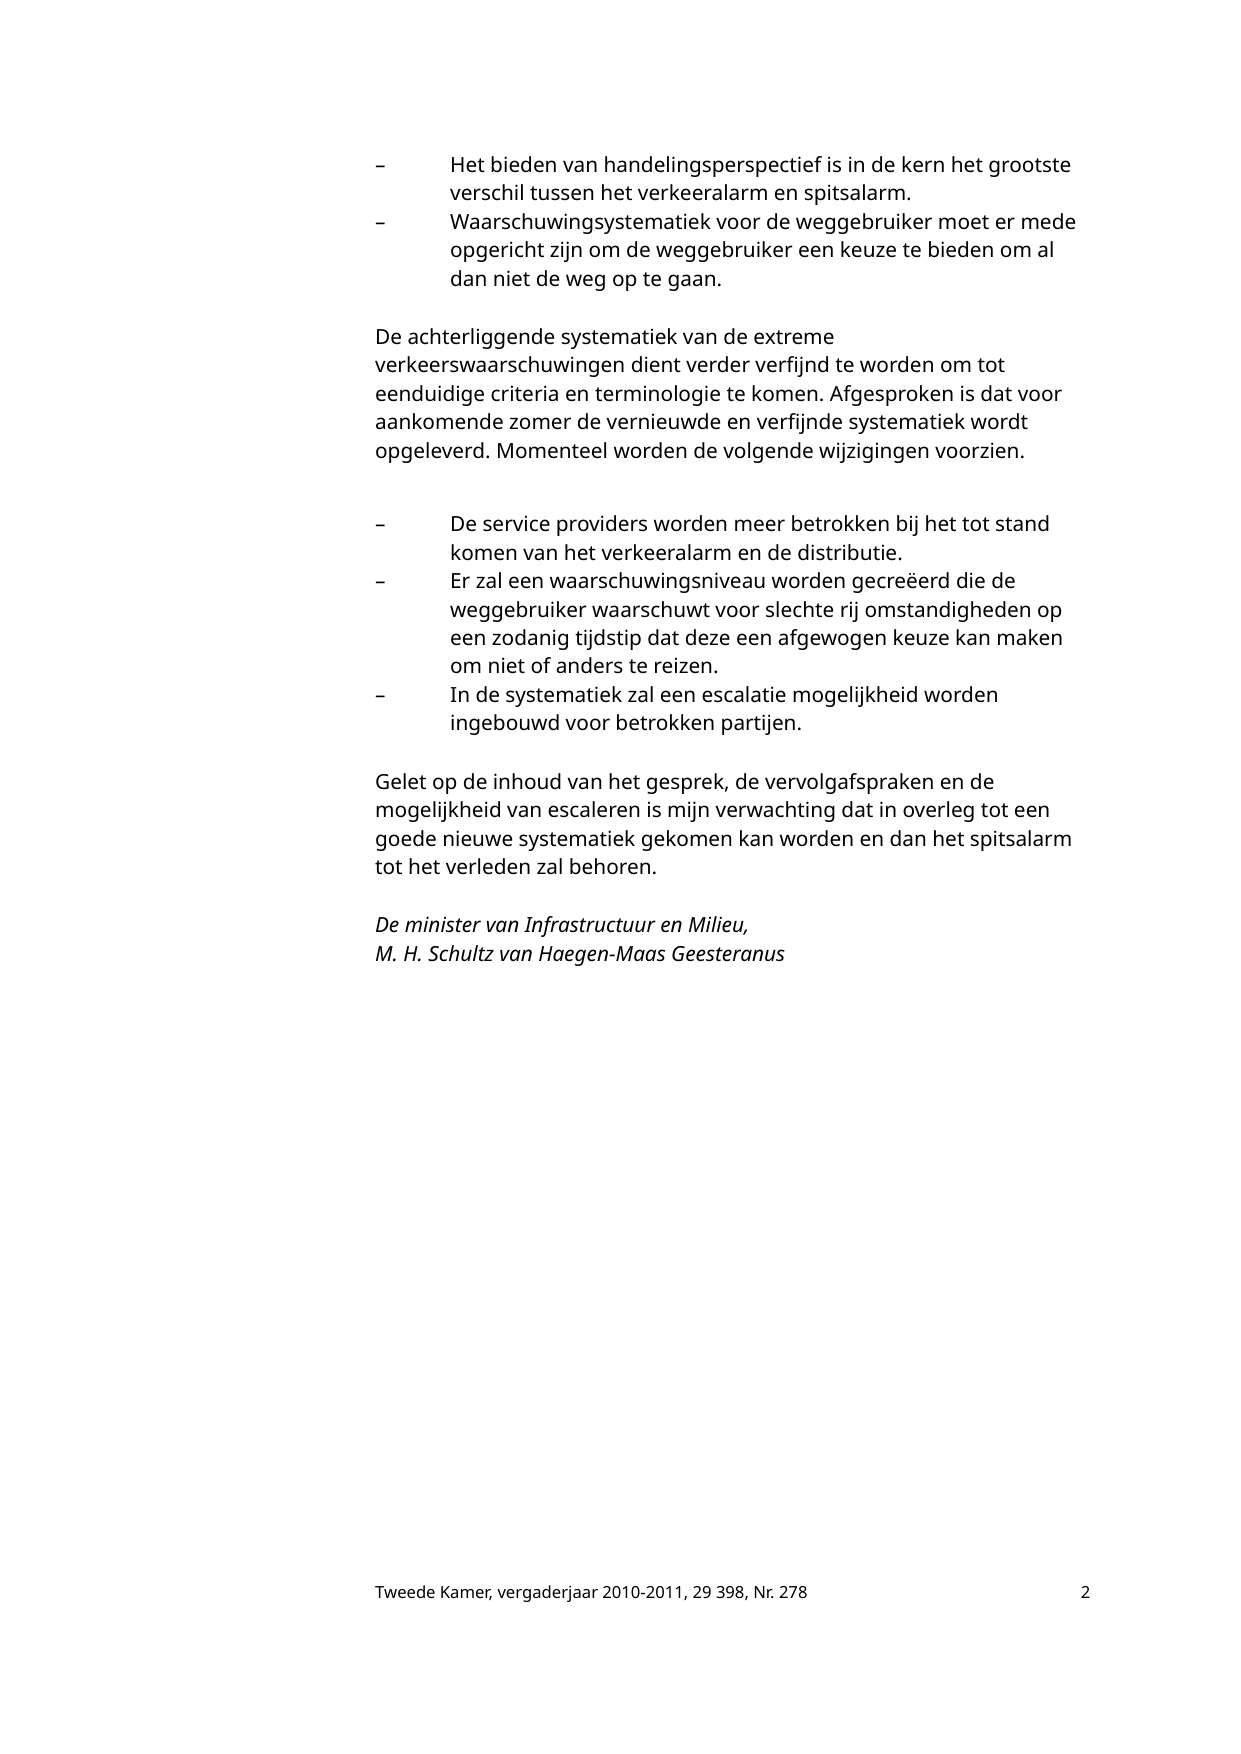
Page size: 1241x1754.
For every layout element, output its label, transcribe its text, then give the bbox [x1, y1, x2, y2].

text M. H. Schultz van Haegen-Maas Geesteranus [375, 939, 1090, 967]
list In de systematiek zal een escalatie mogelijkheid worden ingebouwd voor betrokken partijen. [375, 680, 1090, 737]
list De service providers worden meer betrokken bij het tot stand komen van het verkeeralarm en de distributie. [375, 509, 1090, 566]
list Waarschuwingsystematiek voor de weggebruiker moet er mede opgericht zijn om de weggebruiker een keuze te bieden om al dan niet de weg op te gaan. [375, 207, 1090, 292]
text De achterliggende systematiek van de extreme verkeerswaarschuwingen dient verder verfijnd te worden om tot eenduidige criteria en terminologie te komen. Afgesproken is dat voor aankomende zomer de vernieuwde en verfijnde systematiek wordt opgeleverd. Momenteel worden de volgende wijzigingen voorzien. [375, 322, 1090, 464]
list Er zal een waarschuwingsniveau worden gecreëerd die de weggebruiker waarschuwt voor slechte rij omstandigheden op een zodanig tijdstip dat deze een afgewogen keuze kan maken om niet of anders te reizen. [375, 566, 1090, 680]
text Gelet op de inhoud van het gesprek, de vervolgafspraken en de mogelijkheid van escaleren is mijn verwachting dat in overleg tot een goede nieuwe systematiek gekomen kan worden en dan het spitsalarm tot het verleden zal behoren. [375, 767, 1090, 881]
list Het bieden van handelingsperspectief is in de kern het grootste verschil tussen het verkeeralarm en spitsalarm. [375, 150, 1090, 207]
text De minister van Infrastructuur en Milieu, [375, 911, 1090, 939]
